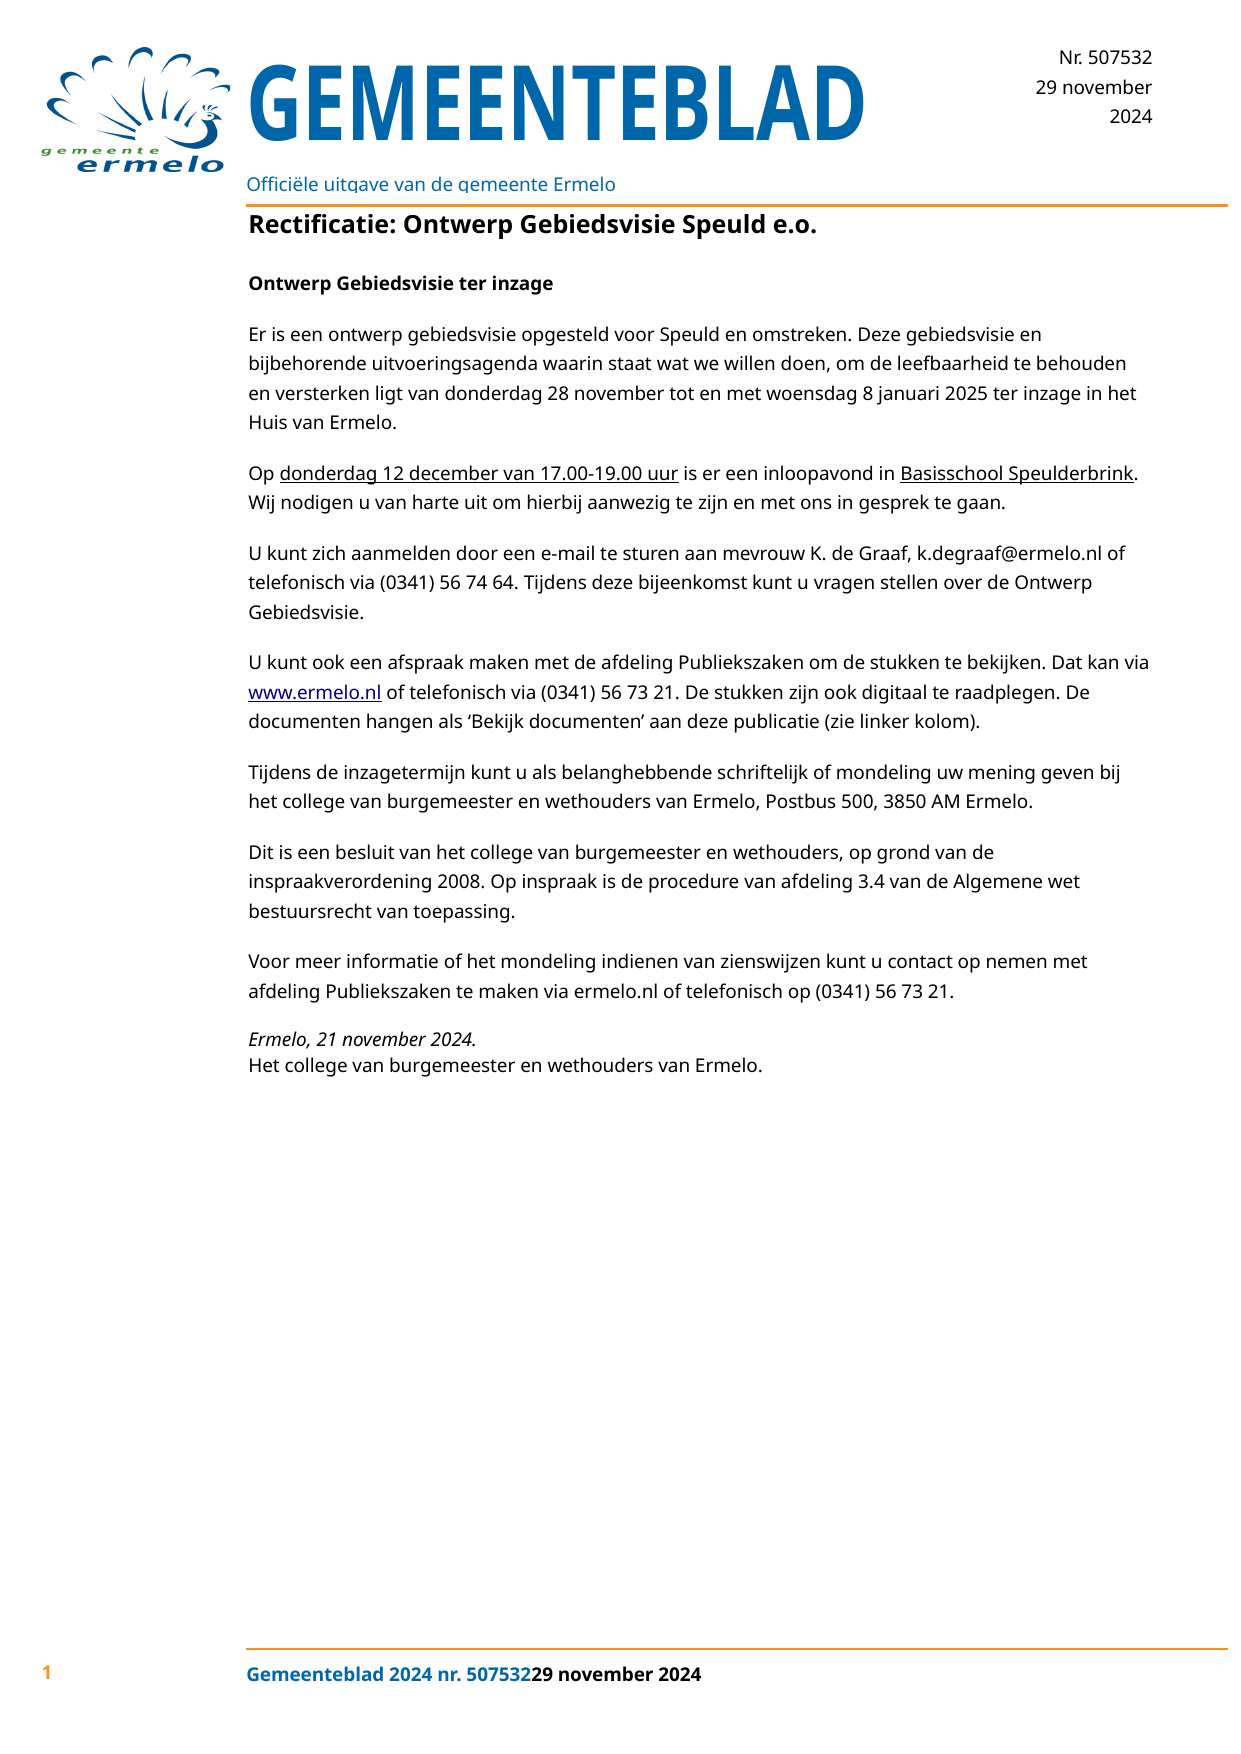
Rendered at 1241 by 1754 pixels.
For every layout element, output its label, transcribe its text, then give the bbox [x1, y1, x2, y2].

text Ontwerp Gebiedsvisie ter inzage [248, 270, 1152, 296]
text U kunt zich aanmelden door een e-mail te sturen aan mevrouw K. de Graaf, k.degraaf@ermelo.nl of telefonisch via (0341) 56 74 64. Tijdens deze bijeenkomst kunt u vragen stellen over de Ontwerp Gebiedsvisie. [248, 540, 1152, 625]
text Tijdens de inzagetermijn kunt u als belanghebbende schriftelijk of mondeling uw mening geven bij het college van burgemeester en wethouders van Ermelo, Postbus 500, 3850 AM Ermelo. [248, 759, 1152, 814]
text Het college van burgemeester en wethouders van Ermelo. [248, 1052, 1152, 1077]
picture [41, 47, 231, 172]
text Er is een ontwerp gebiedsvisie opgesteld voor Speuld en omstreken. Deze gebiedsvisie en bijbehorende uitvoeringsagenda waarin staat wat we willen doen, om de leefbaarheid te behouden en versterken ligt van donderdag 28 november tot en met woensdag 8 januari 2025 ter inzage in het Huis van Ermelo. [248, 321, 1152, 435]
text Op donderdag 12 december van 17.00-19.00 uur is er een inloopavond in Basisschool Speulderbrink. Wij nodigen u van harte uit om hierbij aanwezig te zijn en met ons in gesprek te gaan. [248, 460, 1152, 515]
text Dit is een besluit van het college van burgemeester en wethouders, op grond van de inspraakverordening 2008. Op inspraak is de procedure van afdeling 3.4 van de Algemene wet bestuursrecht van toepassing. [248, 839, 1152, 924]
text Rectificatie: Ontwerp Gebiedsvisie Speuld e.o. [248, 207, 1152, 241]
text Ermelo, 21 november 2024. [248, 1026, 1152, 1052]
text U kunt ook een afspraak maken met de afdeling Publiekszaken om de stukken te bekijken. Dat kan via www.ermelo.nl of telefonisch via (0341) 56 73 21. De stukken zijn ook digitaal te raadplegen. De documenten hangen als ‘Bekijk documenten’ aan deze publicatie (zie linker kolom). [248, 649, 1152, 734]
text Voor meer informatie of het mondeling indienen van zienswijzen kunt u contact op nemen met afdeling Publiekszaken te maken via ermelo.nl of telefonisch op (0341) 56 73 21. [248, 949, 1152, 1004]
